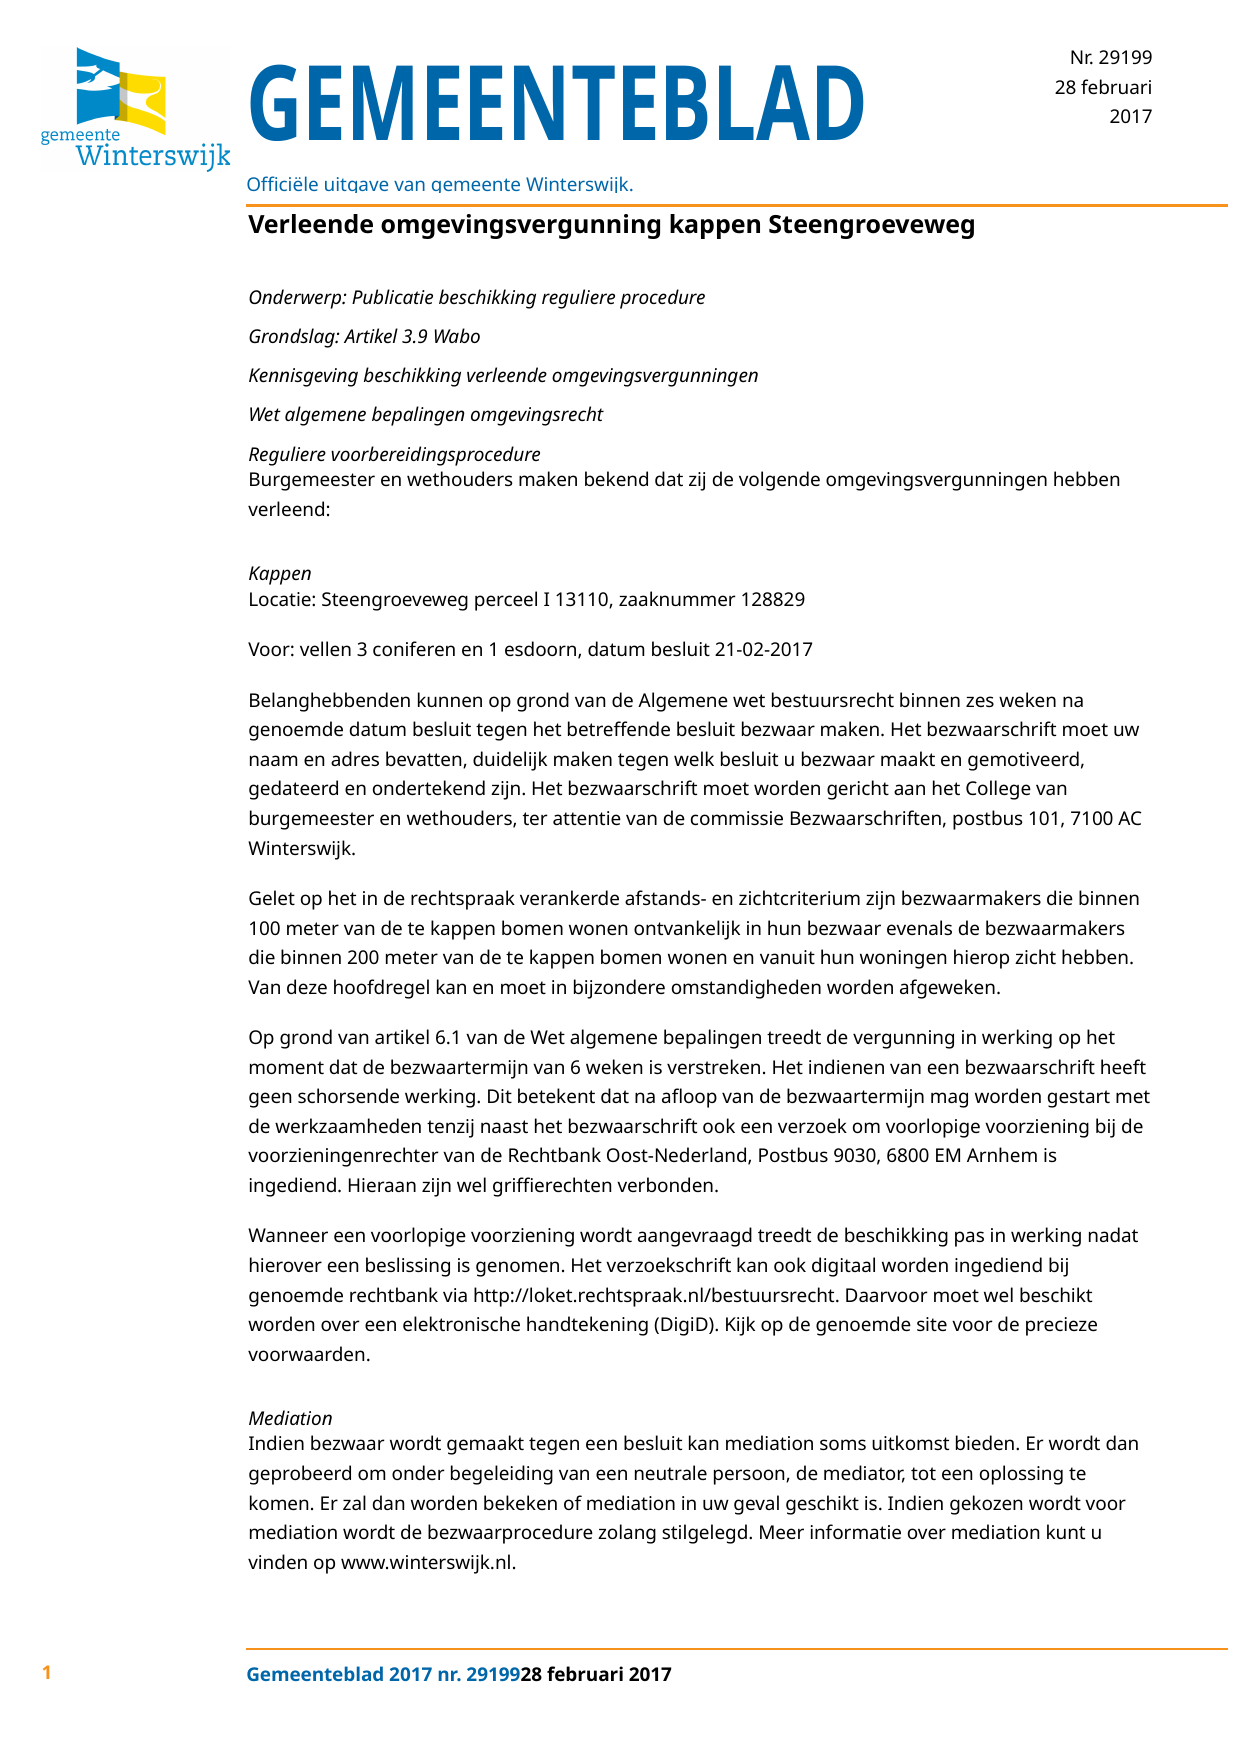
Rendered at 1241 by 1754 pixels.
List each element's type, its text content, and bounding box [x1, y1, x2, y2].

text Grondslag: Artikel 3.9 Wabo [248, 323, 1152, 349]
text Verleende omgevingsvergunning kappen Steengroeveweg [248, 207, 1152, 241]
text Mediation [248, 1405, 1152, 1431]
text Burgemeester en wethouders maken bekend dat zij de volgende omgevingsvergunningen hebben verleend: [248, 467, 1152, 522]
picture [225, 153, 231, 162]
text Op grond van artikel 6.1 van de Wet algemene bepalingen treedt de vergunning in werking op het moment dat de bezwaartermijn van 6 weken is verstreken. Het indienen van een bezwaarschrift heeft geen schorsende werking. Dit betekent dat na afloop van de bezwaartermijn mag worden gestart met de werkzaamheden tenzij naast het bezwaarschrift ook een verzoek om voorlopige voorziening bij de voorzieningenrechter van de Rechtbank Oost-Nederland, Postbus 9030, 6800 EM Arnhem is ingediend. Hieraan zijn wel griffierechten verbonden. [248, 1024, 1152, 1198]
text Gelet op het in de rechtspraak verankerde afstands- en zichtcriterium zijn bezwaarmakers die binnen 100 meter van de te kappen bomen wonen ontvankelijk in hun bezwaar evenals de bezwaarmakers die binnen 200 meter van de te kappen bomen wonen en vanuit hun woningen hierop zicht hebben. Van deze hoofdregel kan en moet in bijzondere omstandigheden worden afgeweken. [248, 885, 1152, 999]
text Locatie: Steengroeveweg perceel I 13110, zaaknummer 128829 [248, 586, 1152, 612]
text Kennisgeving beschikking verleende omgevingsvergunningen [248, 362, 1152, 388]
text Kappen [248, 560, 1152, 586]
text Indien bezwaar wordt gemaakt tegen een besluit kan mediation soms uitkomst bieden. Er wordt dan geprobeerd om onder begeleiding van een neutrale persoon, de mediator, tot een oplossing te komen. Er zal dan worden bekeken of mediation in uw geval geschikt is. Indien gekozen wordt voor mediation wordt de bezwaarprocedure zolang stilgelegd. Meer informatie over mediation kunt u vinden op www.winterswijk.nl. [248, 1431, 1152, 1575]
text Reguliere voorbereidingsprocedure [248, 441, 1152, 467]
text Onderwerp: Publicatie beschikking reguliere procedure [248, 284, 1152, 309]
picture [41, 47, 231, 172]
text Wanneer een voorlopige voorziening wordt aangevraagd treedt de beschikking pas in werking nadat hierover een beslissing is genomen. Het verzoekschrift kan ook digitaal worden ingediend bij genoemde rechtbank via http://loket.rechtspraak.nl/bestuursrecht. Daarvoor moet wel beschikt worden over een elektronische handtekening (DigiD). Kijk op de genoemde site voor de precieze voorwaarden. [248, 1223, 1152, 1367]
text Wet algemene bepalingen omgevingsrecht [248, 402, 1152, 427]
text Voor: vellen 3 coniferen en 1 esdoorn, datum besluit 21-02-2017 [248, 636, 1152, 662]
text Belanghebbenden kunnen op grond van de Algemene wet bestuursrecht binnen zes weken na genoemde datum besluit tegen het betreffende besluit bezwaar maken. Het bezwaarschrift moet uw naam en adres bevatten, duidelijk maken tegen welk besluit u bezwaar maakt en gemotiveerd, gedateerd en ondertekend zijn. Het bezwaarschrift moet worden gericht aan het College van burgemeester en wethouders, ter attentie van de commissie Bezwaarschriften, postbus 101, 7100 AC Winterswijk. [248, 687, 1152, 860]
